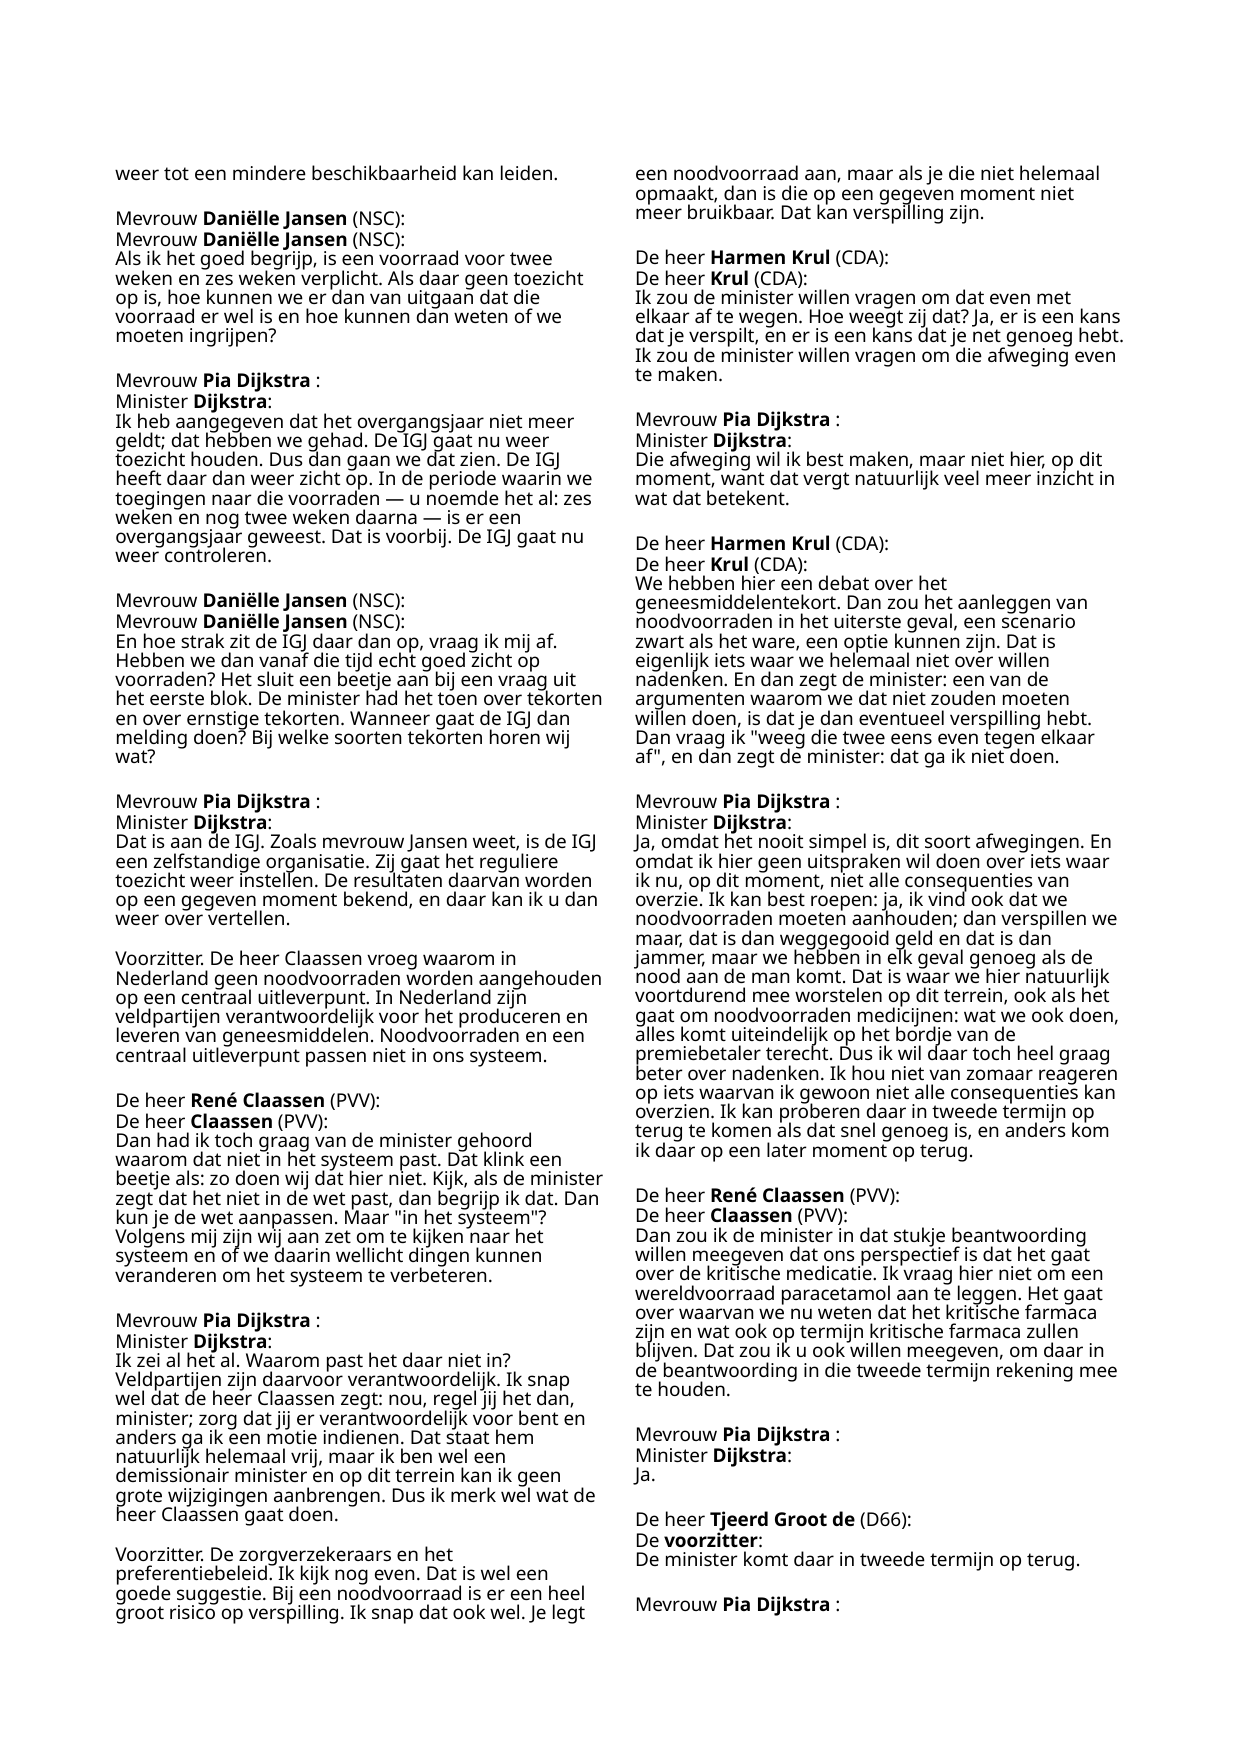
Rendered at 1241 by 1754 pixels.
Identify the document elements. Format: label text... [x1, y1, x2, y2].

text De heer René Claassen (PVV): [635, 1182, 1125, 1207]
text Mevrouw Daniëlle Jansen (NSC): [115, 231, 605, 250]
text Die afweging wil ik best maken, maar niet hier, op dit moment, want dat vergt natuurlijk veel meer inzicht in wat dat betekent. [635, 451, 1125, 509]
text Mevrouw Pia Dijkstra : [115, 788, 605, 814]
text Voorzitter. De heer Claassen vroeg waarom in Nederland geen noodvoorraden worden aangehouden op een centraal uitleverpunt. In Nederland zijn veldpartijen verantwoordelijk voor het produceren en leveren van geneesmiddelen. Noodvoorraden en een centraal uitleverpunt passen niet in ons systeem. [115, 950, 605, 1066]
text De heer Krul (CDA): [635, 556, 1125, 575]
text De heer Claassen (PVV): [635, 1207, 1125, 1227]
text En hoe strak zit de IGJ daar dan op, vraag ik mij af. Hebben we dan vanaf die tijd echt goed zicht op voorraden? Het sluit een beetje aan bij een vraag uit het eerste blok. De minister had het toen over tekorten en over ernstige tekorten. Wanneer gaat de IGJ dan melding doen? Bij welke soorten tekorten horen wij wat? [115, 633, 605, 767]
text Ja, omdat het nooit simpel is, dit soort afwegingen. En omdat ik hier geen uitspraken wil doen over iets waar ik nu, op dit moment, niet alle consequenties van overzie. Ik kan best roepen: ja, ik vind ook dat we noodvoorraden moeten aanhouden; dan verspillen we maar, dat is dan weggegooid geld en dat is dan jammer, maar we hebben in elk geval genoeg als de nood aan de man komt. Dat is waar we hier natuurlijk voortdurend mee worstelen op dit terrein, ook als het gaat om noodvoorraden medicijnen: wat we ook doen, alles komt uiteindelijk op het bordje van de premiebetaler terecht. Dus ik wil daar toch heel graag beter over nadenken. Ik hou niet van zomaar reageren op iets waarvan ik gewoon niet alle consequenties kan overzien. Ik kan proberen daar in tweede termijn op terug te komen als dat snel genoeg is, en anders kom ik daar op een later moment op terug. [635, 833, 1125, 1161]
text De heer Claassen (PVV): [115, 1113, 605, 1132]
text Ik zou de minister willen vragen om dat even met elkaar af te wegen. Hoe weegt zij dat? Ja, er is een kans dat je verspilt, en er is een kans dat je net genoeg hebt. Ik zou de minister willen vragen om die afweging even te maken. [635, 289, 1125, 385]
text Ik heb aangegeven dat het overgangsjaar niet meer geldt; dat hebben we gehad. De IGJ gaat nu weer toezicht houden. Dus dan gaan we dat zien. De IGJ heeft daar dan weer zicht op. In de periode waarin we toegingen naar die voorraden — u noemde het al: zes weken en nog twee weken daarna — is er een overgangsjaar geweest. Dat is voorbij. De IGJ gaat nu weer controleren. [115, 413, 605, 567]
text Mevrouw Daniëlle Jansen (NSC): [115, 588, 605, 613]
text Minister Dijkstra: [115, 393, 605, 413]
text De heer René Claassen (PVV): [115, 1087, 605, 1113]
text Ja. [635, 1466, 1125, 1485]
text Minister Dijkstra: [635, 814, 1125, 833]
text De voorzitter: [635, 1532, 1125, 1551]
text Mevrouw Daniëlle Jansen (NSC): [115, 205, 605, 231]
text Als ik het goed begrijp, is een voorraad voor twee weken en zes weken verplicht. Als daar geen toezicht op is, hoe kunnen we er dan van uitgaan dat die voorraad er wel is en hoe kunnen dan weten of we moeten ingrijpen? [115, 250, 605, 347]
text Dat is aan de IGJ. Zoals mevrouw Jansen weet, is de IGJ een zelfstandige organisatie. Zij gaat het reguliere toezicht weer instellen. De resultaten daarvan worden op een gegeven moment bekend, en daar kan ik u dan weer over vertellen. [115, 833, 605, 930]
text Mevrouw Pia Dijkstra : [115, 368, 605, 393]
text De heer Harmen Krul (CDA): [635, 244, 1125, 270]
text Mevrouw Pia Dijkstra : [635, 788, 1125, 814]
text Minister Dijkstra: [115, 1333, 605, 1352]
text De heer Krul (CDA): [635, 270, 1125, 289]
text Mevrouw Pia Dijkstra : [635, 406, 1125, 432]
text We hebben hier een debat over het geneesmiddelentekort. Dan zou het aanleggen van noodvoorraden in het uiterste geval, een scenario zwart als het ware, een optie kunnen zijn. Dat is eigenlijk iets waar we helemaal niet over willen nadenken. En dan zegt de minister: een van de argumenten waarom we dat niet zouden moeten willen doen, is dat je dan eventueel verspilling hebt. Dan vraag ik "weeg die twee eens even tegen elkaar af", en dan zegt de minister: dat ga ik niet doen. [635, 575, 1125, 767]
text Minister Dijkstra: [635, 1447, 1125, 1466]
text Ik zei al het al. Waarom past het daar niet in? Veldpartijen zijn daarvoor verantwoordelijk. Ik snap wel dat de heer Claassen zegt: nou, regel jij het dan, minister; zorg dat jij er verantwoordelijk voor bent en anders ga ik een motie indienen. Dat staat hem natuurlijk helemaal vrij, maar ik ben wel een demissionair minister en op dit terrein kan ik geen grote wijzigingen aanbrengen. Dus ik merk wel wat de heer Claassen gaat doen. [115, 1352, 605, 1525]
text Mevrouw Pia Dijkstra : [635, 1421, 1125, 1447]
text Minister Dijkstra: [635, 432, 1125, 451]
text Minister Dijkstra: [115, 814, 605, 833]
text Mevrouw Pia Dijkstra : [115, 1307, 605, 1333]
text een noodvoorraad aan, maar als je die niet helemaal opmaakt, dan is die op een gegeven moment niet meer bruikbaar. Dat kan verspilling zijn. [635, 165, 1125, 223]
text Dan zou ik de minister in dat stukje beantwoording willen meegeven dat ons perspectief is dat het gaat over de kritische medicatie. Ik vraag hier niet om een wereldvoorraad paracetamol aan te leggen. Het gaat over waarvan we nu weten dat het kritische farmaca zijn en wat ook op termijn kritische farmaca zullen blijven. Dat zou ik u ook willen meegeven, om daar in de beantwoording in die tweede termijn rekening mee te houden. [635, 1227, 1125, 1400]
text Mevrouw Daniëlle Jansen (NSC): [115, 613, 605, 633]
text Voorzitter. De zorgverzekeraars en het preferentiebeleid. Ik kijk nog even. Dat is wel een goede suggestie. Bij een noodvoorraad is er een heel groot risico op verspilling. Ik snap dat ook wel. Je legt [115, 1546, 605, 1623]
text Dan had ik toch graag van de minister gehoord waarom dat niet in het systeem past. Dat klink een beetje als: zo doen wij dat hier niet. Kijk, als de minister zegt dat het niet in de wet past, dan begrijp ik dat. Dan kun je de wet aanpassen. Maar "in het systeem"? Volgens mij zijn wij aan zet om te kijken naar het systeem en of we daarin wellicht dingen kunnen veranderen om het systeem te verbeteren. [115, 1132, 605, 1286]
text De heer Harmen Krul (CDA): [635, 530, 1125, 556]
text De minister komt daar in tweede termijn op terug. [635, 1551, 1125, 1570]
text weer tot een mindere beschikbaarheid kan leiden. [115, 165, 605, 184]
text De heer Tjeerd Groot de (D66): [635, 1506, 1125, 1532]
text Mevrouw Pia Dijkstra : [635, 1591, 1125, 1617]
